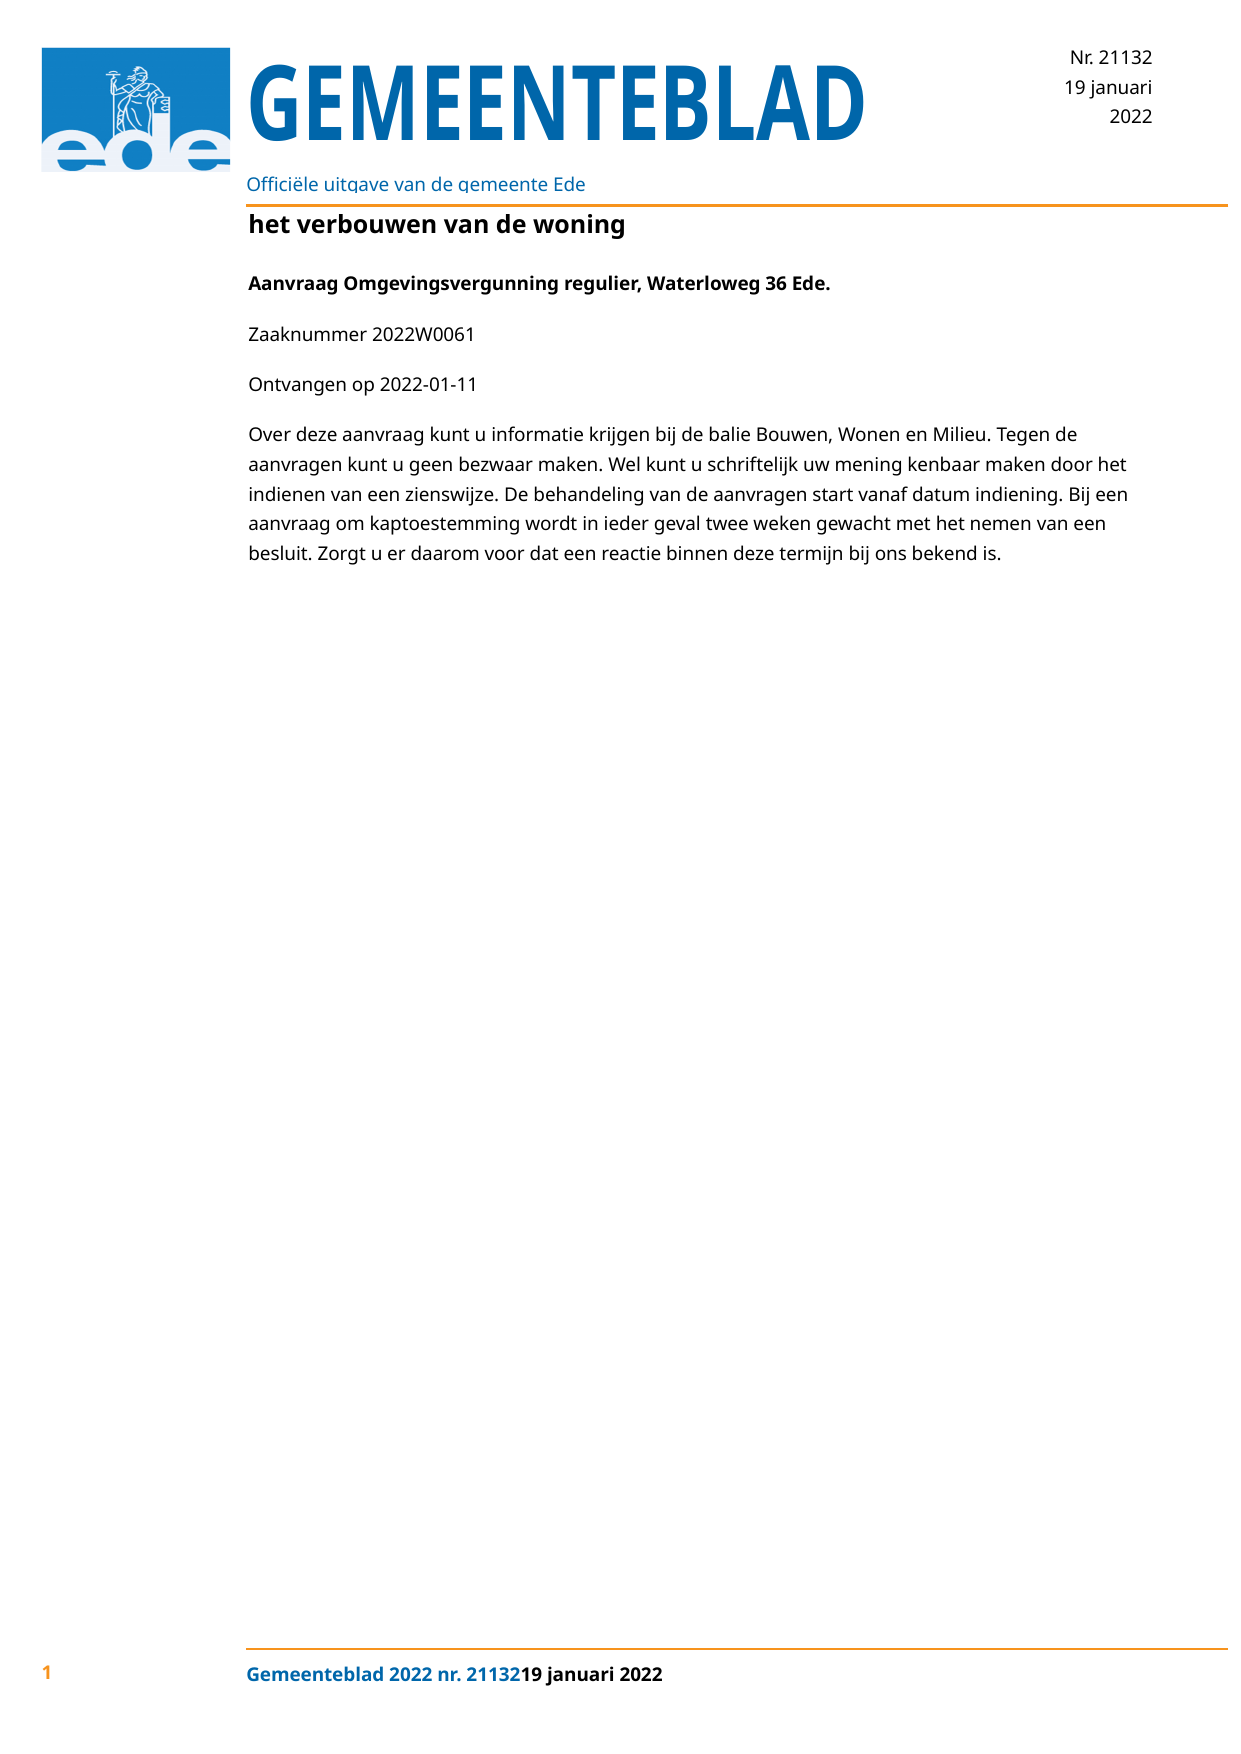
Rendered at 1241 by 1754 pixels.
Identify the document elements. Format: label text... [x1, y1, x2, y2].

text Zaaknummer 2022W0061 [248, 321, 1152, 346]
picture [41, 47, 231, 172]
text Ontvangen op 2022-01-11 [248, 371, 1152, 397]
text Aanvraag Omgevingsvergunning regulier, Waterloweg 36 Ede. [248, 270, 1152, 296]
text Over deze aanvraag kunt u informatie krijgen bij de balie Bouwen, Wonen en Milieu. Tegen de aanvragen kunt u geen bezwaar maken. Wel kunt u schriftelijk uw mening kenbaar maken door het indienen van een zienswijze. De behandeling van de aanvragen start vanaf datum indiening. Bij een aanvraag om kaptoestemming wordt in ieder geval twee weken gewacht met het nemen van een besluit. Zorgt u er daarom voor dat een reactie binnen deze termijn bij ons bekend is. [248, 422, 1152, 566]
text het verbouwen van de woning [248, 207, 1152, 241]
